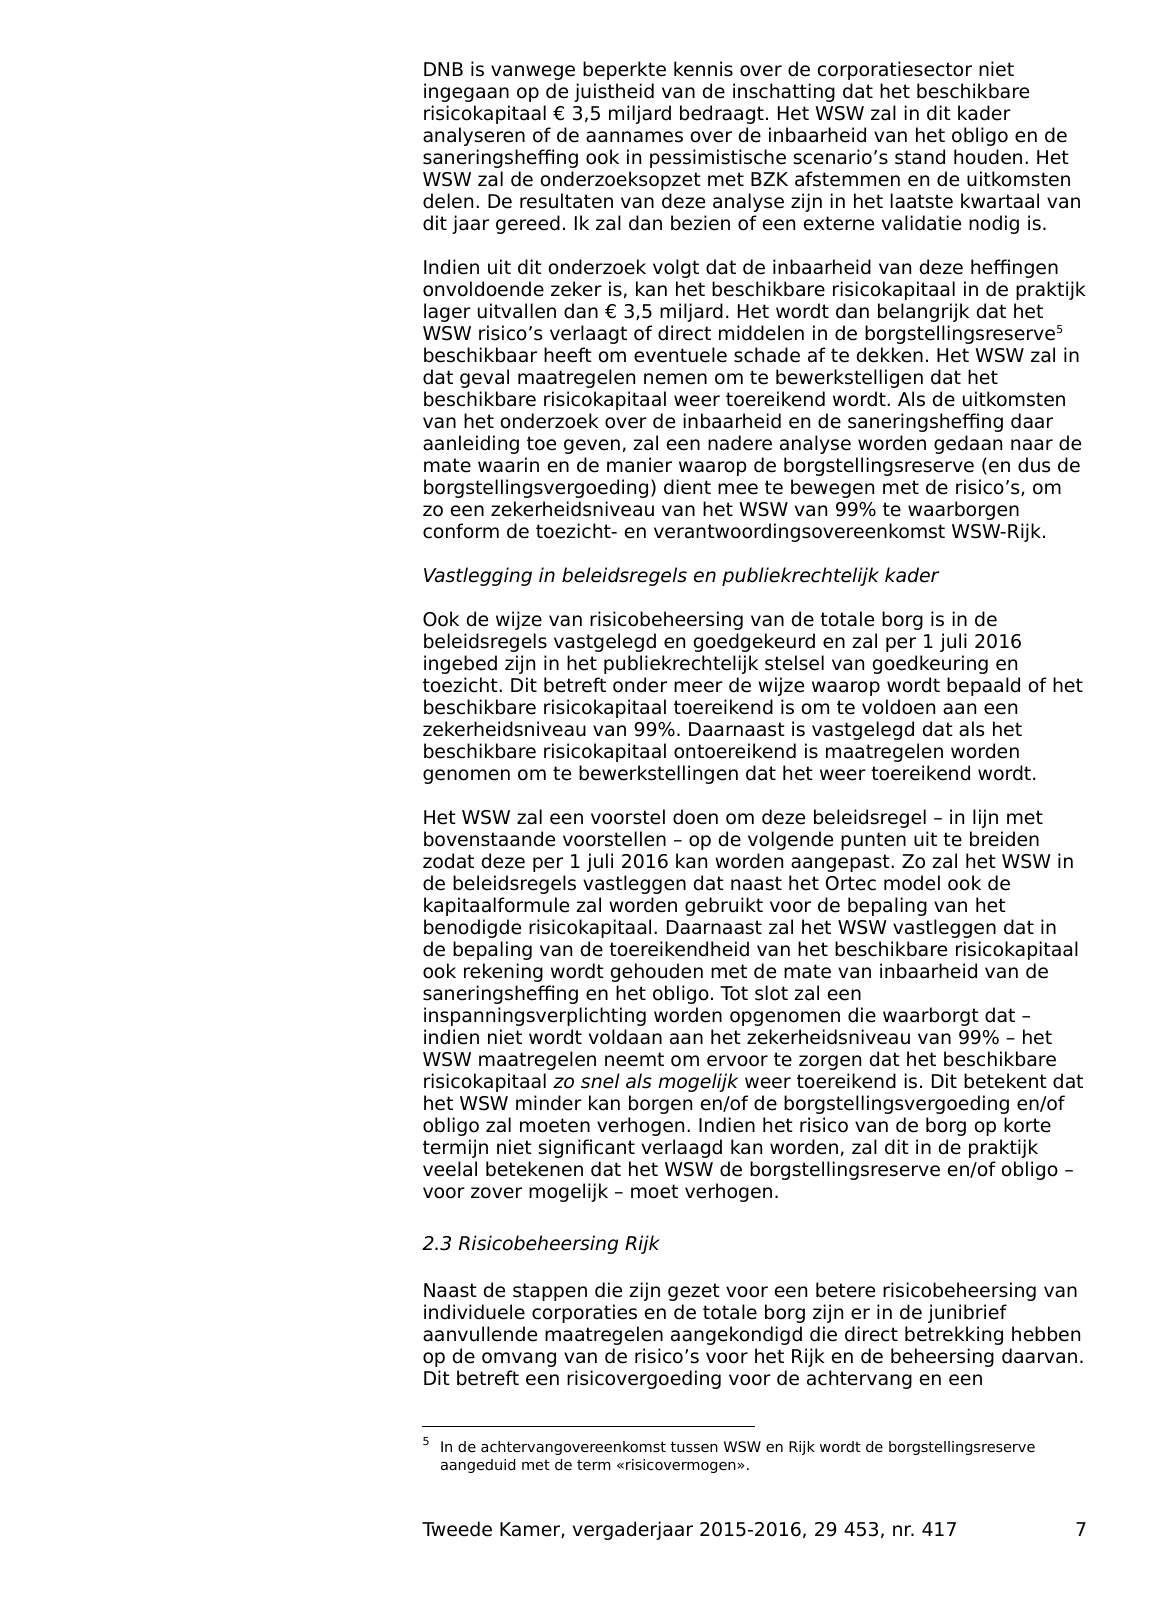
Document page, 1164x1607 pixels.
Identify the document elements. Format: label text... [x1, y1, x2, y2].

text Ook de wijze van risicobeheersing van de totale borg is in de beleidsregels vastgelegd en goedgekeurd en zal per 1 juli 2016 ingebed zijn in het publiekrechtelijk stelsel van goedkeuring en toezicht. Dit betreft onder meer de wijze waarop wordt bepaald of het beschikbare risicokapitaal toereikend is om te voldoen aan een zekerheidsniveau van 99%. Daarnaast is vastgelegd dat als het beschikbare risicokapitaal ontoereikend is maatregelen worden genomen om te bewerkstellingen dat het weer toereikend wordt. [422, 609, 1087, 785]
text Het WSW zal een voorstel doen om deze beleidsregel – in lijn met bovenstaande voorstellen – op de volgende punten uit te breiden zodat deze per 1 juli 2016 kan worden aangepast. Zo zal het WSW in de beleidsregels vastleggen dat naast het Ortec model ook de kapitaalformule zal worden gebruikt voor de bepaling van het benodigde risicokapitaal. Daarnaast zal het WSW vastleggen dat in de bepaling van de toereikendheid van het beschikbare risicokapitaal ook rekening wordt gehouden met de mate van inbaarheid van de saneringsheffing en het obligo. Tot slot zal een inspanningsverplichting worden opgenomen die waarborgt dat – indien niet wordt voldaan aan het zekerheidsniveau van 99% – het WSW maatregelen neemt om ervoor te zorgen dat het beschikbare risicokapitaal zo snel als mogelijk weer toereikend is. Dit betekent dat het WSW minder kan borgen en/of de borgstellingsvergoeding en/of obligo zal moeten verhogen. Indien het risico van de borg op korte termijn niet significant verlaagd kan worden, zal dit in de praktijk veelal betekenen dat het WSW de borgstellingsreserve en/of obligo – voor zover mogelijk – moet verhogen. [422, 807, 1087, 1203]
subtitle 2.3 Risicobeheersing Rijk [422, 1233, 1087, 1255]
text DNB is vanwege beperkte kennis over de corporatiesector niet ingegaan op de juistheid van de inschatting dat het beschikbare risicokapitaal € 3,5 miljard bedraagt. Het WSW zal in dit kader analyseren of de aannames over de inbaarheid van het obligo en de saneringsheffing ook in pessimistische scenario’s stand houden. Het WSW zal de onderzoeksopzet met BZK afstemmen en de uitkomsten delen. De resultaten van deze analyse zijn in het laatste kwartaal van dit jaar gereed. Ik zal dan bezien of een externe validatie nodig is. [422, 59, 1087, 235]
text Indien uit dit onderzoek volgt dat de inbaarheid van deze heffingen onvoldoende zeker is, kan het beschikbare risicokapitaal in de praktijk lager uitvallen dan € 3,5 miljard. Het wordt dan belangrijk dat het WSW risico’s verlaagt of direct middelen in de borgstellingsreserve beschikbaar heeft om eventuele schade af te dekken. Het WSW zal in dat geval maatregelen nemen om te bewerkstelligen dat het beschikbare risicokapitaal weer toereikend wordt. Als de uitkomsten van het onderzoek over de inbaarheid en de saneringsheffing daar aanleiding toe geven, zal een nadere analyse worden gedaan naar de mate waarin en de manier waarop de borgstellingsreserve (en dus de borgstellingsvergoeding) dient mee te bewegen met de risico’s, om zo een zekerheidsniveau van het WSW van 99% te waarborgen conform de toezicht- en verantwoordingsovereenkomst WSW-Rijk. [422, 257, 1087, 543]
text In de achtervangovereenkomst tussen WSW en Rijk wordt de borgstellingsreserve aangeduid met de term «risicovermogen». [422, 1435, 1087, 1474]
subtitle Vastlegging in beleidsregels en publiekrechtelijk kader [422, 565, 1087, 587]
text Naast de stappen die zijn gezet voor een betere risicobeheersing van individuele corporaties en de totale borg zijn er in de junibrief aanvullende maatregelen aangekondigd die direct betrekking hebben op de omvang van de risico’s voor het Rijk en de beheersing daarvan. Dit betreft een risicovergoeding voor de achtervang en een [422, 1280, 1087, 1390]
